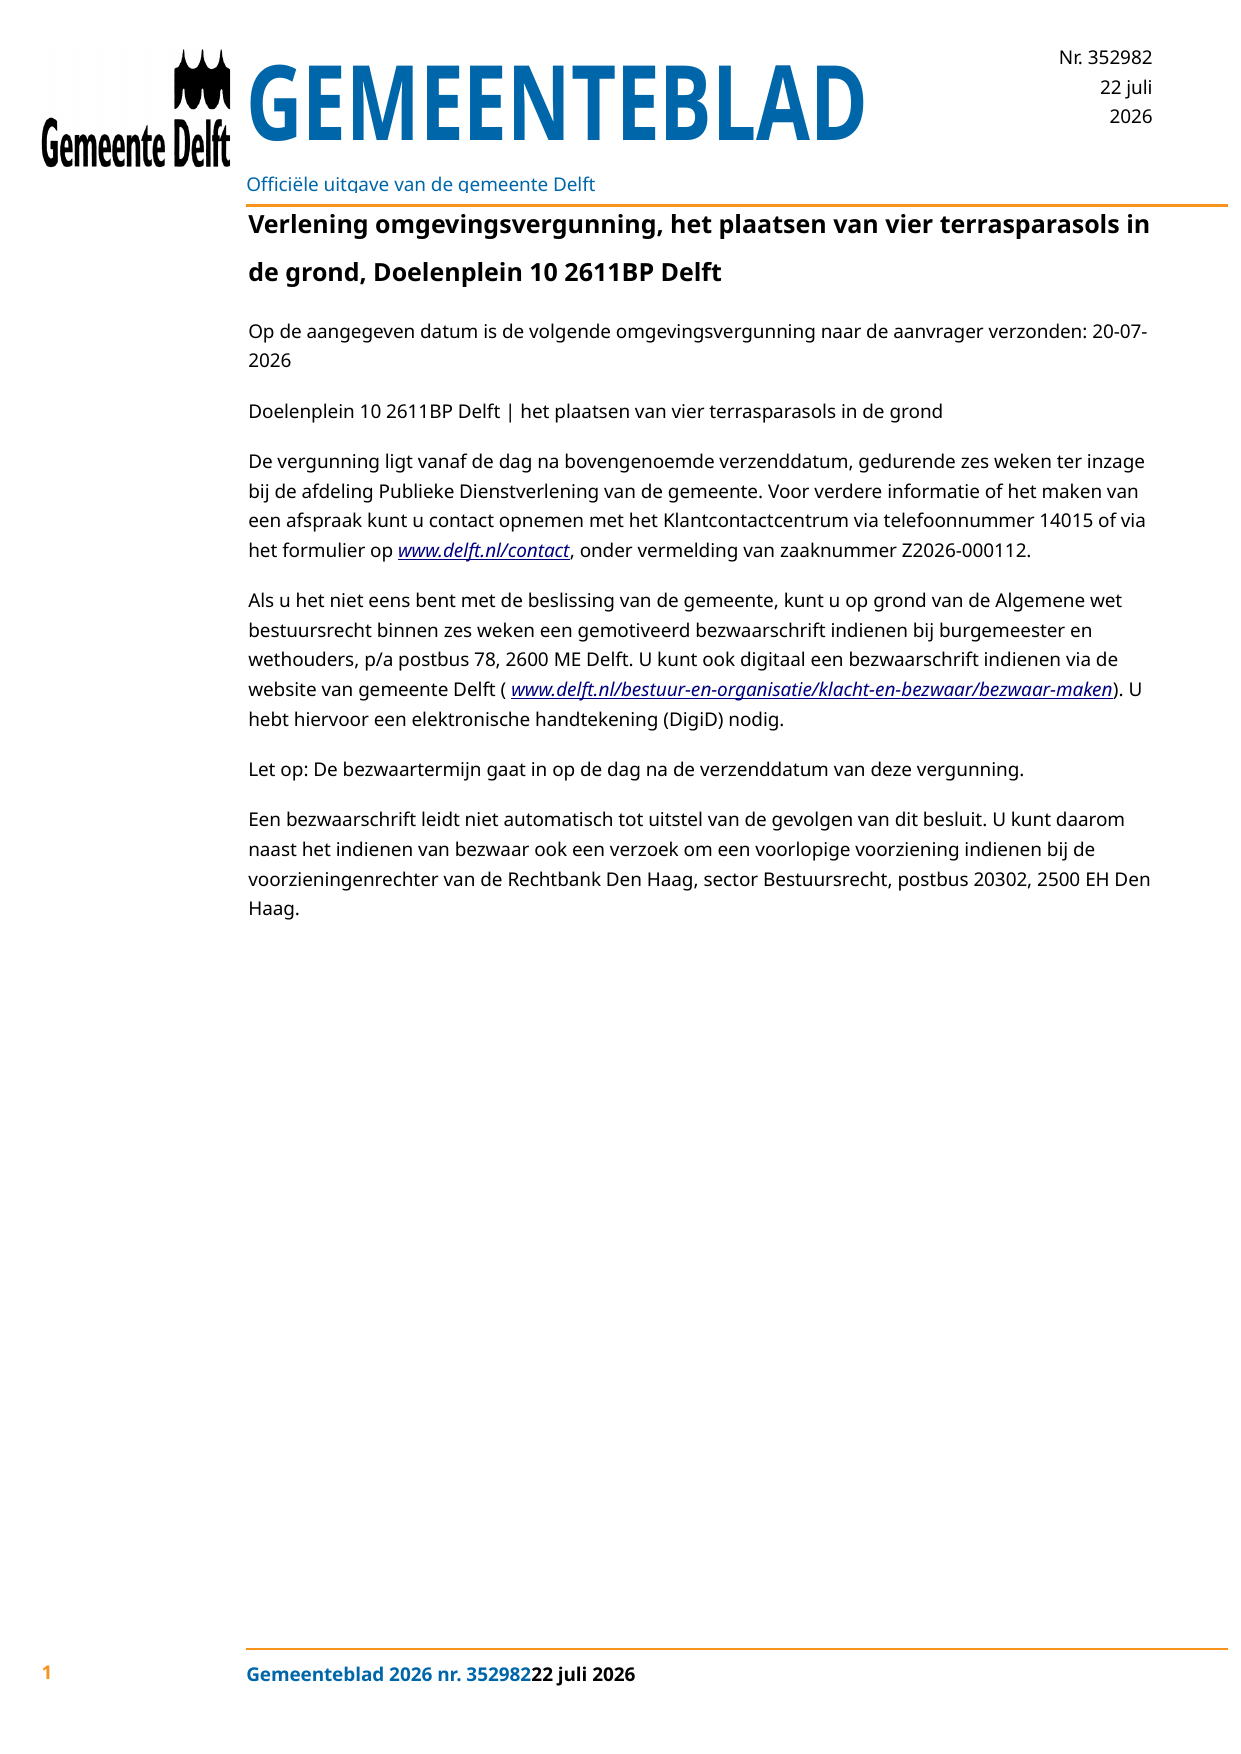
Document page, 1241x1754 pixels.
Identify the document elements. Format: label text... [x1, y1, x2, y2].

text Een bezwaarschrift leidt niet automatisch tot uitstel van de gevolgen van dit besluit. U kunt daarom naast het indienen van bezwaar ook een verzoek om een voorlopige voorziening indienen bij de voorzieningenrechter van de Rechtbank Den Haag, sector Bestuursrecht, postbus 20302, 2500 EH Den Haag. [248, 807, 1152, 921]
text De vergunning ligt vanaf de dag na bovengenoemde verzenddatum, gedurende zes weken ter inzage bij de afdeling Publieke Dienstverlening van de gemeente. Voor verdere informatie of het maken van een afspraak kunt u contact opnemen met het Klantcontactcentrum via telefoonnummer 14015 of via het formulier op www.delft.nl/contact, onder vermelding van zaaknummer Z2026-000112. [248, 448, 1152, 563]
text Let op: De bezwaartermijn gaat in op de dag na de verzenddatum van deze vergunning. [248, 756, 1152, 782]
text Verlening omgevingsvergunning, het plaatsen van vier terrasparasols in de grond, Doelenplein 10 2611BP Delft [248, 207, 1152, 288]
picture [41, 47, 231, 172]
text Doelenplein 10 2611BP Delft | het plaatsen van vier terrasparasols in de grond [248, 398, 1152, 424]
text Als u het niet eens bent met de beslissing van de gemeente, kunt u op grond van de Algemene wet bestuursrecht binnen zes weken een gemotiveerd bezwaarschrift indienen bij burgemeester en wethouders, p/a postbus 78, 2600 ME Delft. U kunt ook digitaal een bezwaarschrift indienen via de website van gemeente Delft ( www.delft.nl/bestuur-en-organisatie/klacht-en-bezwaar/bezwaar-maken). U hebt hiervoor een elektronische handtekening (DigiD) nodig. [248, 587, 1152, 732]
text Op de aangegeven datum is de volgende omgevingsvergunning naar de aanvrager verzonden: 20-07-2026 [248, 318, 1152, 373]
